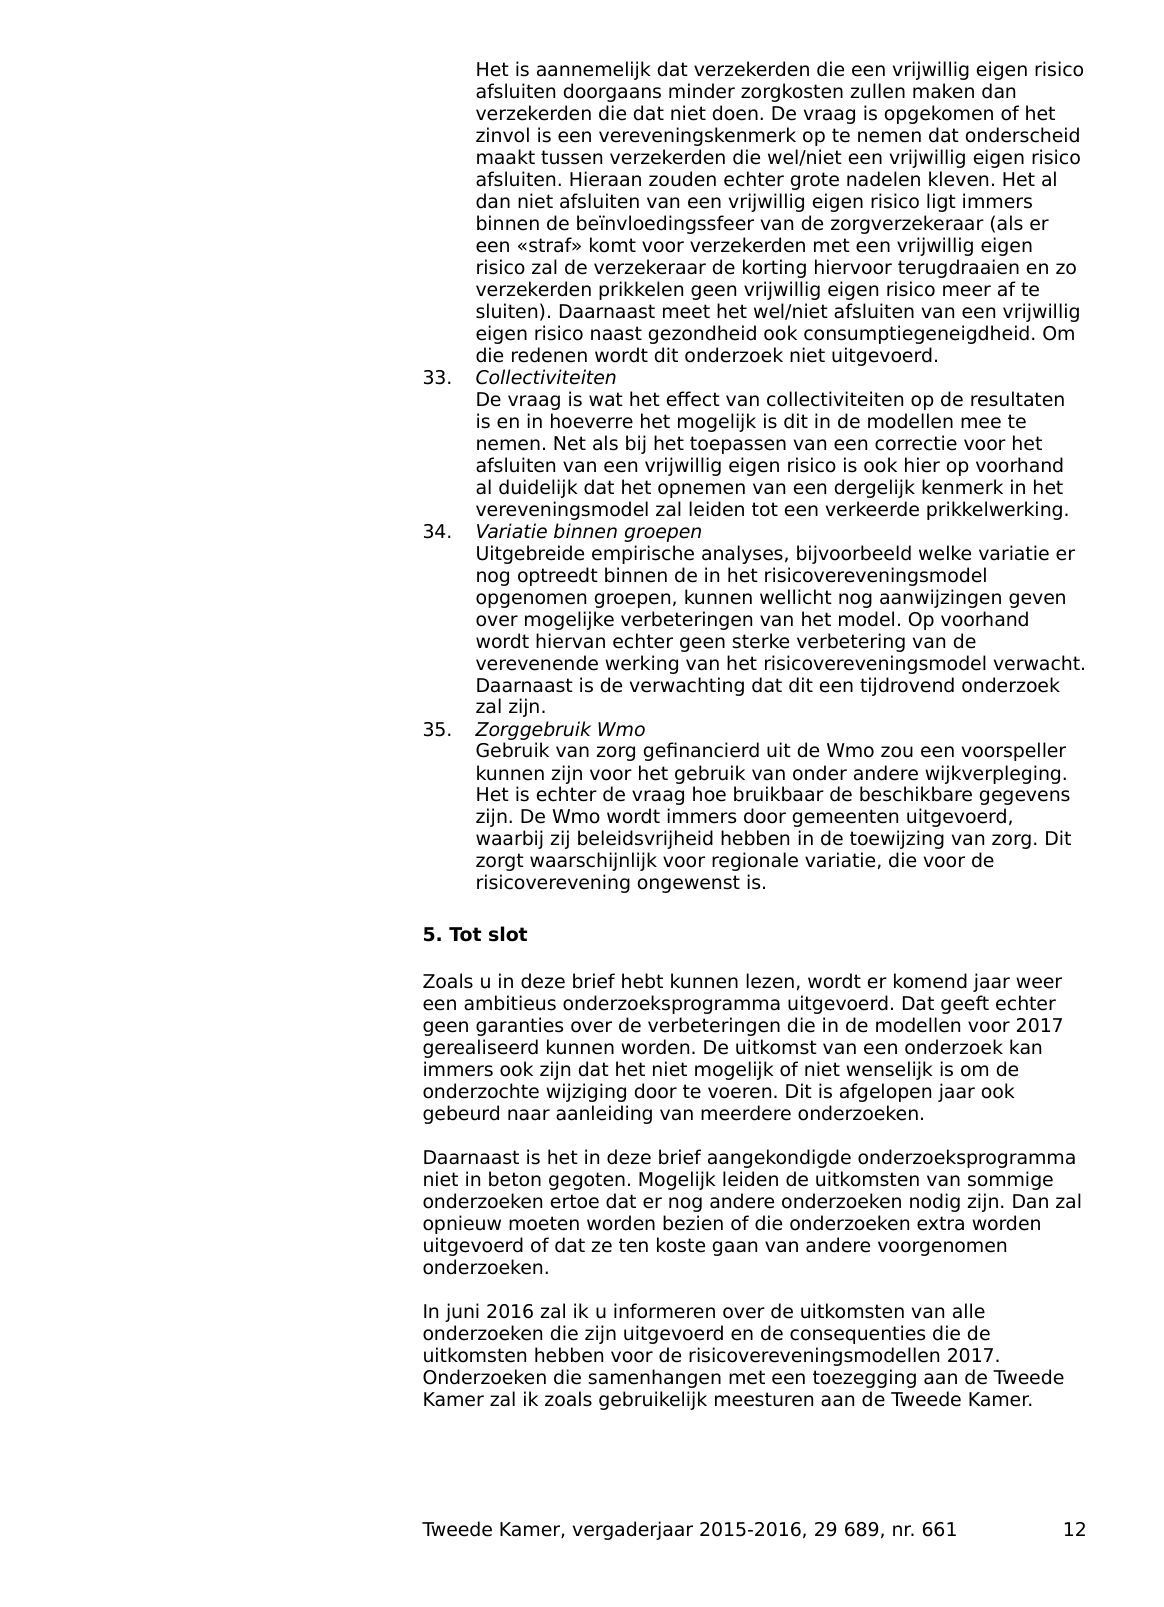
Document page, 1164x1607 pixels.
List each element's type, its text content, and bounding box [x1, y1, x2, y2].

text Zoals u in deze brief hebt kunnen lezen, wordt er komend jaar weer een ambitieus onderzoeksprogramma uitgevoerd. Dat geeft echter geen garanties over de verbeteringen die in de modellen voor 2017 gerealiseerd kunnen worden. De uitkomst van een onderzoek kan immers ook zijn dat het niet mogelijk of niet wenselijk is om de onderzochte wijziging door te voeren. Dit is afgelopen jaar ook gebeurd naar aanleiding van meerdere onderzoeken. [422, 971, 1087, 1125]
text In juni 2016 zal ik u informeren over de uitkomsten van alle onderzoeken die zijn uitgevoerd en de consequenties die de uitkomsten hebben voor de risicovereveningsmodellen 2017. Onderzoeken die samenhangen met een toezegging aan de Tweede Kamer zal ik zoals gebruikelijk meesturen aan de Tweede Kamer. [422, 1301, 1087, 1411]
text Gebruik van zorg gefinancierd uit de Wmo zou een voorspeller kunnen zijn voor het gebruik van onder andere wijkverpleging. Het is echter de vraag hoe bruikbaar de beschikbare gegevens zijn. De Wmo wordt immers door gemeenten uitgevoerd, waarbij zij beleidsvrijheid hebben in de toewijzing van zorg. Dit zorgt waarschijnlijk voor regionale variatie, die voor de risicoverevening ongewenst is. [475, 740, 1087, 894]
text 35. Zorggebruik Wmo [422, 718, 1087, 740]
text Het is aannemelijk dat verzekerden die een vrijwillig eigen risico afsluiten doorgaans minder zorgkosten zullen maken dan verzekerden die dat niet doen. De vraag is opgekomen of het zinvol is een vereveningskenmerk op te nemen dat onderscheid maakt tussen verzekerden die wel/niet een vrijwillig eigen risico afsluiten. Hieraan zouden echter grote nadelen kleven. Het al dan niet afsluiten van een vrijwillig eigen risico ligt immers binnen de beïnvloedingssfeer van de zorgverzekeraar (als er een «straf» komt voor verzekerden met een vrijwillig eigen risico zal de verzekeraar de korting hiervoor terugdraaien en zo verzekerden prikkelen geen vrijwillig eigen risico meer af te sluiten). Daarnaast meet het wel/niet afsluiten van een vrijwillig eigen risico naast gezondheid ook consumptiegeneigdheid. Om die redenen wordt dit onderzoek niet uitgevoerd. [475, 59, 1087, 367]
text 34. Variatie binnen groepen [422, 521, 1087, 543]
text Daarnaast is het in deze brief aangekondigde onderzoeksprogramma niet in beton gegoten. Mogelijk leiden de uitkomsten van sommige onderzoeken ertoe dat er nog andere onderzoeken nodig zijn. Dan zal opnieuw moeten worden bezien of die onderzoeken extra worden uitgevoerd of dat ze ten koste gaan van andere voorgenomen onderzoeken. [422, 1147, 1087, 1279]
text Uitgebreide empirische analyses, bijvoorbeeld welke variatie er nog optreedt binnen de in het risicovereveningsmodel opgenomen groepen, kunnen wellicht nog aanwijzingen geven over mogelijke verbeteringen van het model. Op voorhand wordt hiervan echter geen sterke verbetering van de verevenende werking van het risicovereveningsmodel verwacht. Daarnaast is de verwachting dat dit een tijdrovend onderzoek zal zijn. [475, 543, 1087, 718]
subtitle 5. Tot slot [422, 924, 1087, 946]
text De vraag is wat het effect van collectiviteiten op de resultaten is en in hoeverre het mogelijk is dit in de modellen mee te nemen. Net als bij het toepassen van een correctie voor het afsluiten van een vrijwillig eigen risico is ook hier op voorhand al duidelijk dat het opnemen van een dergelijk kenmerk in het vereveningsmodel zal leiden tot een verkeerde prikkelwerking. [475, 389, 1087, 521]
text 33. Collectiviteiten [422, 367, 1087, 389]
